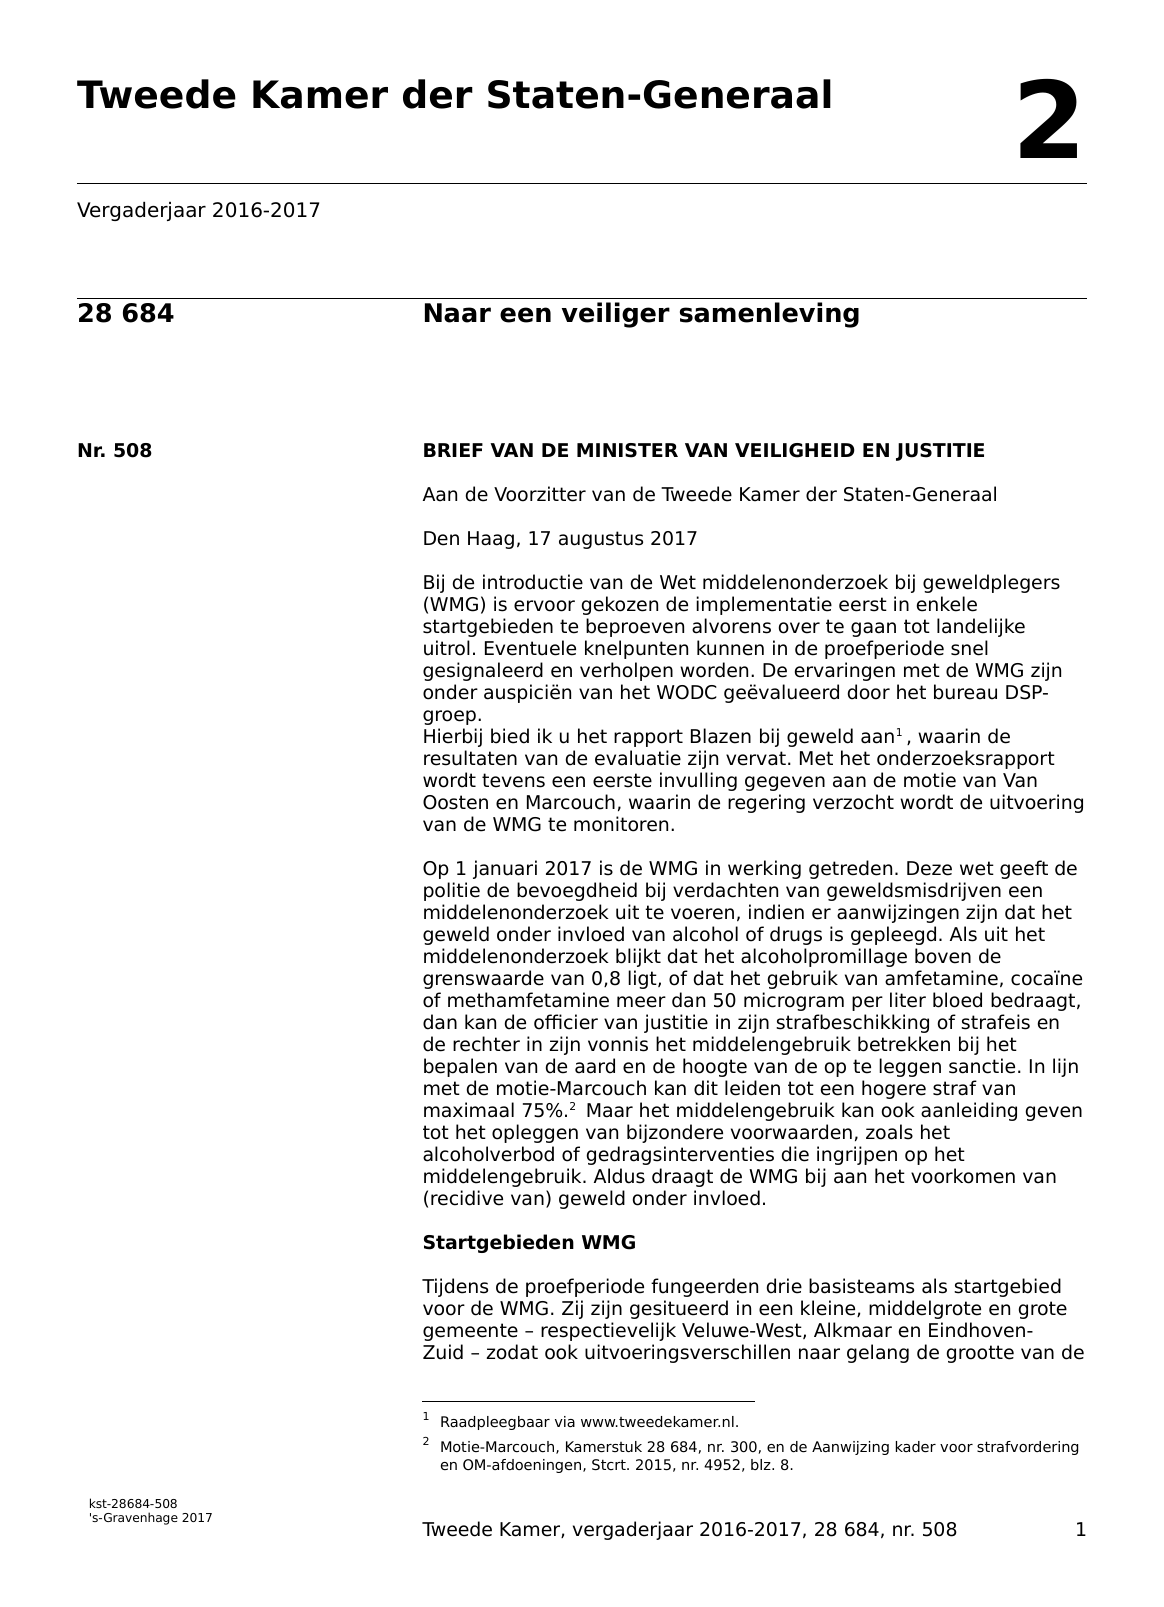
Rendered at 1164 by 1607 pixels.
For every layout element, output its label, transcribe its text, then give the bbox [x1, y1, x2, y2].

subtitle Nr. 508 BRIEF VAN DE MINISTER VAN VEILIGHEID EN JUSTITIE [77, 440, 1087, 462]
text Hierbij bied ik u het rapport Blazen bij geweld aan, waarin de resultaten van de evaluatie zijn vervat. Met het onderzoeksrapport wordt tevens een eerste invulling gegeven aan de motie van Van Oosten en Marcouch, waarin de regering verzocht wordt de uitvoering van de WMG te monitoren. [422, 726, 1087, 836]
text Op 1 januari 2017 is de WMG in werking getreden. Deze wet geeft de politie de bevoegdheid bij verdachten van geweldsmisdrijven een middelenonderzoek uit te voeren, indien er aanwijzingen zijn dat het geweld onder invloed van alcohol of drugs is gepleegd. Als uit het middelenonderzoek blijkt dat het alcoholpromillage boven de grenswaarde van 0,8 ligt, of dat het gebruik van amfetamine, cocaïne of methamfetamine meer dan 50 microgram per liter bloed bedraagt, dan kan de officier van justitie in zijn strafbeschikking of strafeis en de rechter in zijn vonnis het middelengebruik betrekken bij het bepalen van de aard en de hoogte van de op te leggen sanctie. In lijn met de motie-Marcouch kan dit leiden tot een hogere straf van maximaal 75%. Maar het middelengebruik kan ook aanleiding geven tot het opleggen van bijzondere voorwaarden, zoals het alcoholverbod of gedragsinterventies die ingrijpen op het middelengebruik. Aldus draagt de WMG bij aan het voorkomen van (recidive van) geweld onder invloed. [422, 858, 1087, 1210]
text Aan de Voorzitter van de Tweede Kamer der Staten-Generaal [422, 484, 1087, 506]
text 's-Gravenhage 2017 [88, 1511, 323, 1525]
subtitle Startgebieden WMG [422, 1232, 1087, 1254]
table_header 2 [886, 59, 1087, 183]
text Motie-Marcouch, Kamerstuk 28 684, nr. 300, en de Aanwijzing kader voor strafvordering en OM-afdoeningen, Stcrt. 2015, nr. 4952, blz. 8. [422, 1435, 1087, 1474]
text Tijdens de proefperiode fungeerden drie basisteams als startgebied voor de WMG. Zij zijn gesitueerd in een kleine, middelgrote en grote gemeente – respectievelijk Veluwe-West, Alkmaar en Eindhoven-Zuid – zodat ook uitvoeringsverschillen naar gelang de grootte van de [422, 1276, 1087, 1364]
subtitle 28 684 Naar een veiliger samenleving [77, 299, 1087, 329]
text kst-28684-508 [88, 1497, 323, 1511]
text Bij de introductie van de Wet middelenonderzoek bij geweldplegers (WMG) is ervoor gekozen de implementatie eerst in enkele startgebieden te beproeven alvorens over te gaan tot landelijke uitrol. Eventuele knelpunten kunnen in de proefperiode snel gesignaleerd en verholpen worden. De ervaringen met de WMG zijn onder auspiciën van het WODC geëvalueerd door het bureau DSP-groep. [422, 572, 1087, 726]
table_cell Vergaderjaar 2016-2017 [77, 184, 1087, 298]
text Den Haag, 17 augustus 2017 [422, 528, 1087, 550]
text Raadpleegbaar via www.tweedekamer.nl. [422, 1410, 1087, 1432]
table_header Tweede Kamer der Staten-Generaal [77, 59, 886, 183]
